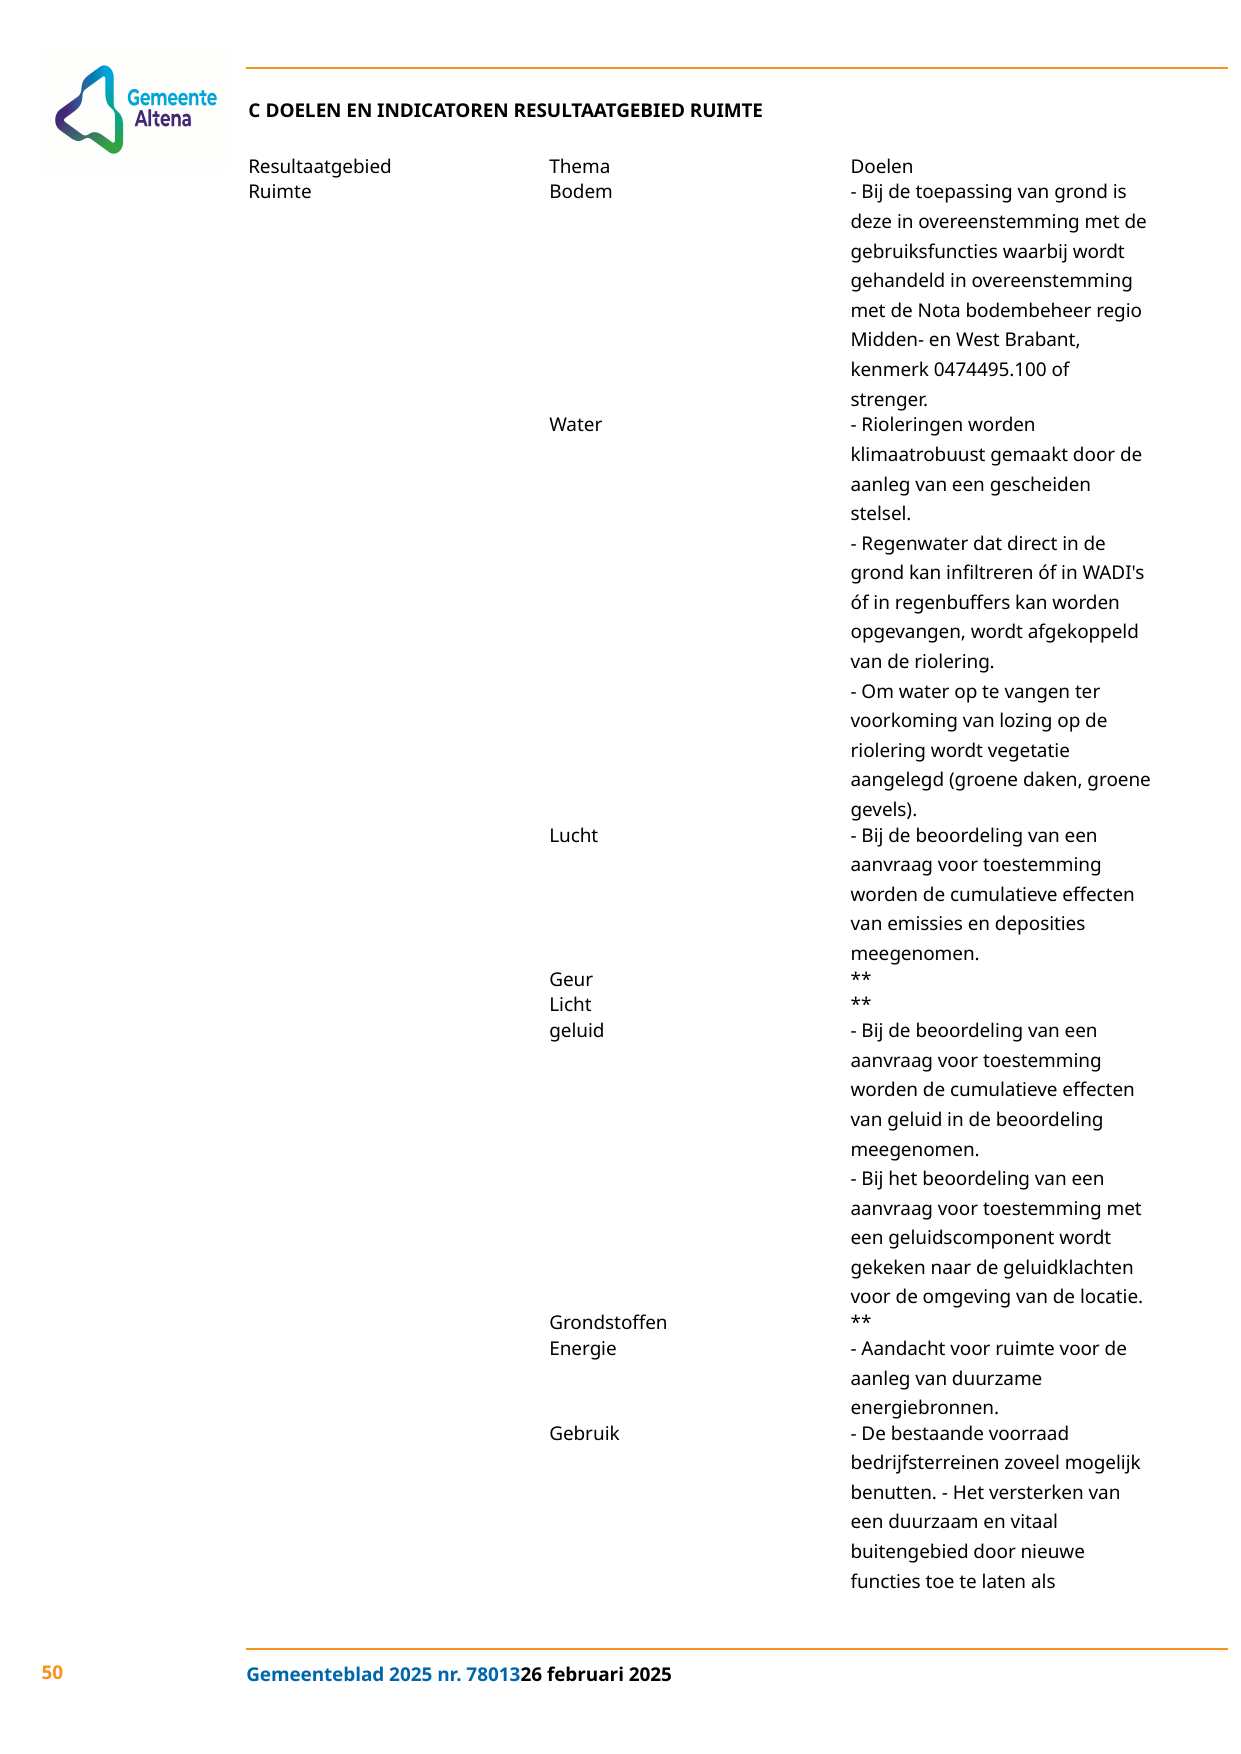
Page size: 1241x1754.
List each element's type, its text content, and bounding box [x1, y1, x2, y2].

table_cell Energie [549, 1335, 850, 1420]
table_cell - Bij de beoordeling van een aanvraag voor toestemming worden de cumulatieve effecten van emissies en deposities meegenomen. [850, 822, 1152, 966]
table_cell - De bestaande voorraad bedrijfsterreinen zoveel mogelijk benutten. - Het versterken van een duurzaam en vitaal buitengebied door nieuwe functies toe te laten als [850, 1420, 1152, 1594]
table_cell Bodem [549, 179, 850, 412]
table_header Thema [549, 153, 850, 179]
table_header Doelen [850, 153, 1152, 179]
table_cell Grondstoffen [549, 1309, 850, 1335]
text C DOELEN EN INDICATOREN RESULTAATGEBIED RUIMTE [248, 95, 1152, 123]
table_cell ** [850, 966, 1152, 992]
picture [41, 47, 231, 172]
table_cell - Rioleringen worden klimaatrobuust gemaakt door de aanleg van een gescheiden stelsel. - Regenwater dat direct in de grond kan infiltreren óf in WADI's óf in regenbuffers kan worden opgevangen, wordt afgekoppeld van de riolering. - Om water op te vangen ter voorkoming van lozing op de riolering wordt vegetatie aangelegd (groene daken, groene gevels). [850, 412, 1152, 822]
table_cell Licht [549, 992, 850, 1017]
table_cell Lucht [549, 822, 850, 966]
table_cell - Bij de beoordeling van een aanvraag voor toestemming worden de cumulatieve effecten van geluid in de beoordeling meegenomen. - Bij het beoordeling van een aanvraag voor toestemming met een geluidscomponent wordt gekeken naar de geluidklachten voor de omgeving van de locatie. [850, 1018, 1152, 1309]
table_cell ** [850, 1309, 1152, 1335]
table_cell Gebruik [549, 1420, 850, 1594]
table_cell - Aandacht voor ruimte voor de aanleg van duurzame energiebronnen. [850, 1335, 1152, 1420]
table_cell - Bij de toepassing van grond is deze in overeenstemming met de gebruiksfuncties waarbij wordt gehandeld in overeenstemming met de Nota bodembeheer regio Midden- en West Brabant, kenmerk 0474495.100 of strenger. [850, 179, 1152, 412]
table_cell ** [850, 992, 1152, 1017]
table_cell geluid [549, 1018, 850, 1309]
table_cell Water [549, 412, 850, 822]
table_cell Ruimte [248, 179, 549, 1594]
table_cell Geur [549, 966, 850, 992]
table_header Resultaatgebied [248, 153, 549, 179]
